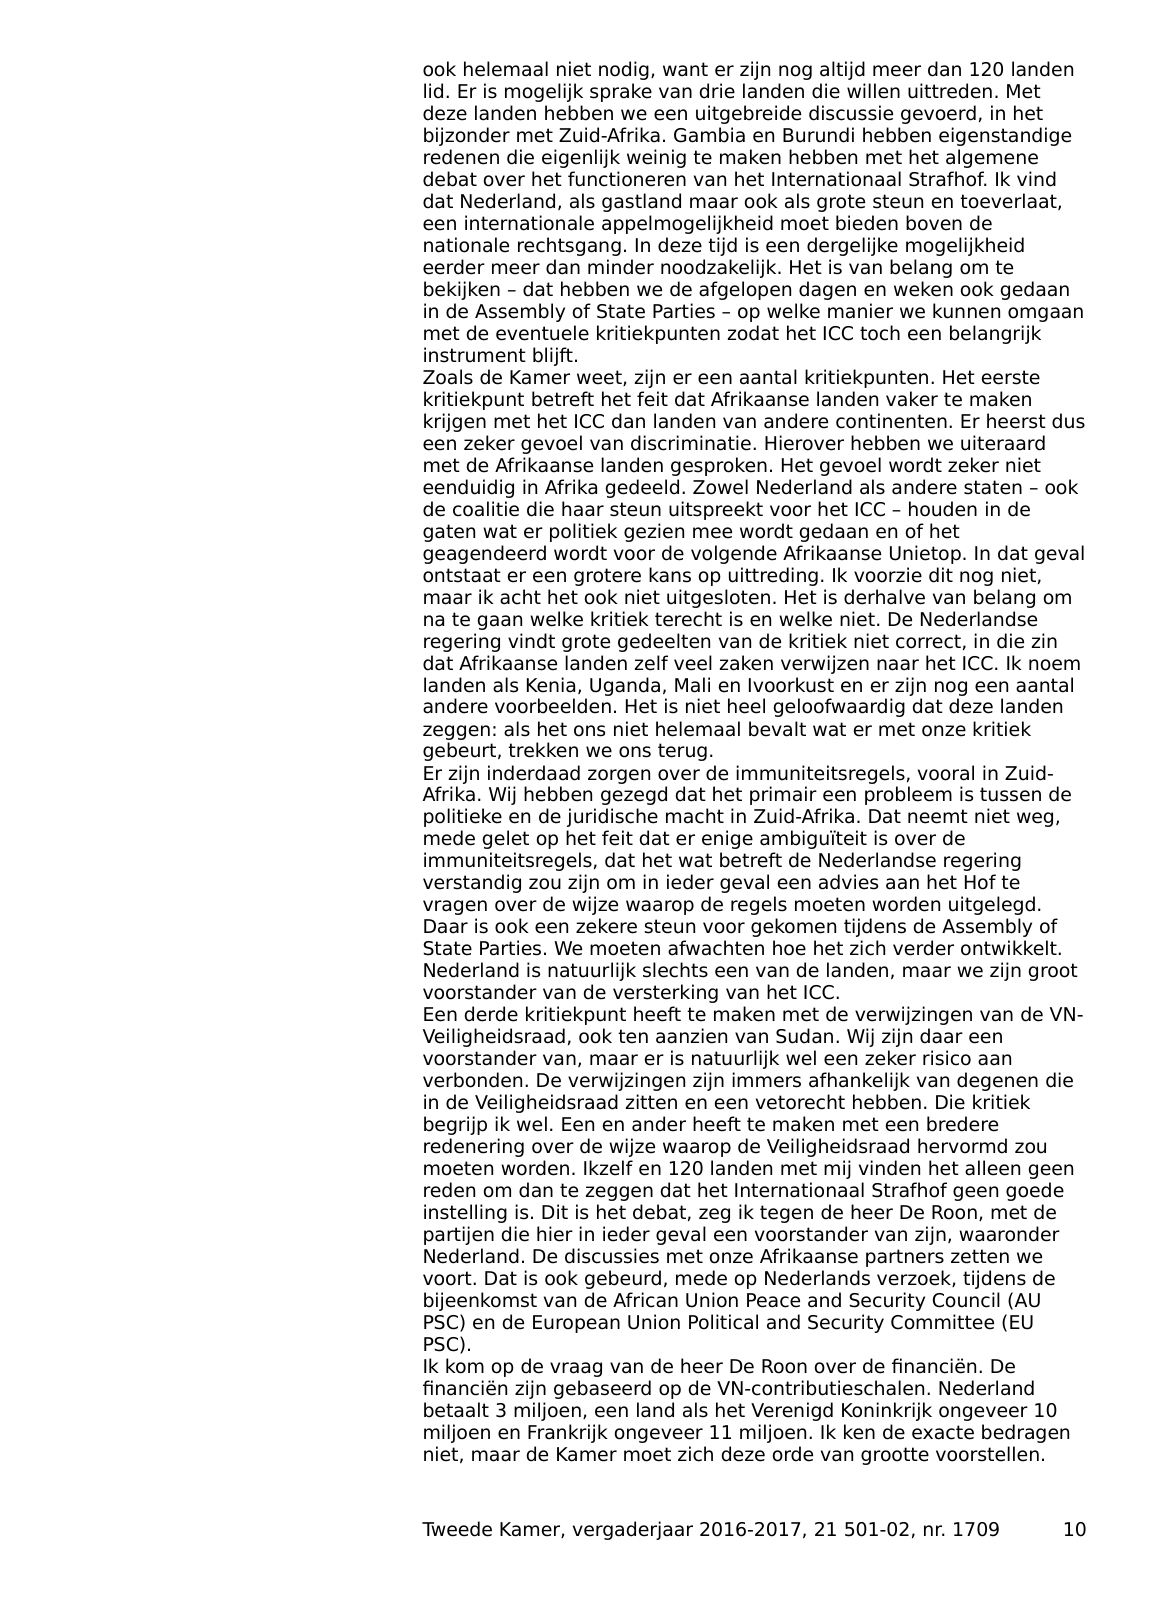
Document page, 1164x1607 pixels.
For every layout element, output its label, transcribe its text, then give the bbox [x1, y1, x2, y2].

text Een derde kritiekpunt heeft te maken met de verwijzingen van de VN-Veiligheidsraad, ook ten aanzien van Sudan. Wij zijn daar een voorstander van, maar er is natuurlijk wel een zeker risico aan verbonden. De verwijzingen zijn immers afhankelijk van degenen die in de Veiligheidsraad zitten en een vetorecht hebben. Die kritiek begrijp ik wel. Een en ander heeft te maken met een bredere redenering over de wijze waarop de Veiligheidsraad hervormd zou moeten worden. Ikzelf en 120 landen met mij vinden het alleen geen reden om dan te zeggen dat het Internationaal Strafhof geen goede instelling is. Dit is het debat, zeg ik tegen de heer De Roon, met de partijen die hier in ieder geval een voorstander van zijn, waaronder Nederland. De discussies met onze Afrikaanse partners zetten we voort. Dat is ook gebeurd, mede op Nederlands verzoek, tijdens de bijeenkomst van de African Union Peace and Security Council (AU PSC) en de European Union Political and Security Committee (EU PSC). [422, 1004, 1087, 1356]
text Ik kom op de vraag van de heer De Roon over de financiën. De financiën zijn gebaseerd op de VN-contributieschalen. Nederland betaalt 3 miljoen, een land als het Verenigd Koninkrijk ongeveer 10 miljoen en Frankrijk ongeveer 11 miljoen. Ik ken de exacte bedragen niet, maar de Kamer moet zich deze orde van grootte voorstellen. [422, 1356, 1087, 1466]
text Zoals de Kamer weet, zijn er een aantal kritiekpunten. Het eerste kritiekpunt betreft het feit dat Afrikaanse landen vaker te maken krijgen met het ICC dan landen van andere continenten. Er heerst dus een zeker gevoel van discriminatie. Hierover hebben we uiteraard met de Afrikaanse landen gesproken. Het gevoel wordt zeker niet eenduidig in Afrika gedeeld. Zowel Nederland als andere staten – ook de coalitie die haar steun uitspreekt voor het ICC – houden in de gaten wat er politiek gezien mee wordt gedaan en of het geagendeerd wordt voor de volgende Afrikaanse Unietop. In dat geval ontstaat er een grotere kans op uittreding. Ik voorzie dit nog niet, maar ik acht het ook niet uitgesloten. Het is derhalve van belang om na te gaan welke kritiek terecht is en welke niet. De Nederlandse regering vindt grote gedeelten van de kritiek niet correct, in die zin dat Afrikaanse landen zelf veel zaken verwijzen naar het ICC. Ik noem landen als Kenia, Uganda, Mali en Ivoorkust en er zijn nog een aantal andere voorbeelden. Het is niet heel geloofwaardig dat deze landen zeggen: als het ons niet helemaal bevalt wat er met onze kritiek gebeurt, trekken we ons terug. [422, 367, 1087, 762]
text Er zijn inderdaad zorgen over de immuniteitsregels, vooral in Zuid-Afrika. Wij hebben gezegd dat het primair een probleem is tussen de politieke en de juridische macht in Zuid-Afrika. Dat neemt niet weg, mede gelet op het feit dat er enige ambiguïteit is over de immuniteitsregels, dat het wat betreft de Nederlandse regering verstandig zou zijn om in ieder geval een advies aan het Hof te vragen over de wijze waarop de regels moeten worden uitgelegd. Daar is ook een zekere steun voor gekomen tijdens de Assembly of State Parties. We moeten afwachten hoe het zich verder ontwikkelt. Nederland is natuurlijk slechts een van de landen, maar we zijn groot voorstander van de versterking van het ICC. [422, 762, 1087, 1004]
text ook helemaal niet nodig, want er zijn nog altijd meer dan 120 landen lid. Er is mogelijk sprake van drie landen die willen uittreden. Met deze landen hebben we een uitgebreide discussie gevoerd, in het bijzonder met Zuid-Afrika. Gambia en Burundi hebben eigenstandige redenen die eigenlijk weinig te maken hebben met het algemene debat over het functioneren van het Internationaal Strafhof. Ik vind dat Nederland, als gastland maar ook als grote steun en toeverlaat, een internationale appelmogelijkheid moet bieden boven de nationale rechtsgang. In deze tijd is een dergelijke mogelijkheid eerder meer dan minder noodzakelijk. Het is van belang om te bekijken – dat hebben we de afgelopen dagen en weken ook gedaan in de Assembly of State Parties – op welke manier we kunnen omgaan met de eventuele kritiekpunten zodat het ICC toch een belangrijk instrument blijft. [422, 59, 1087, 367]
